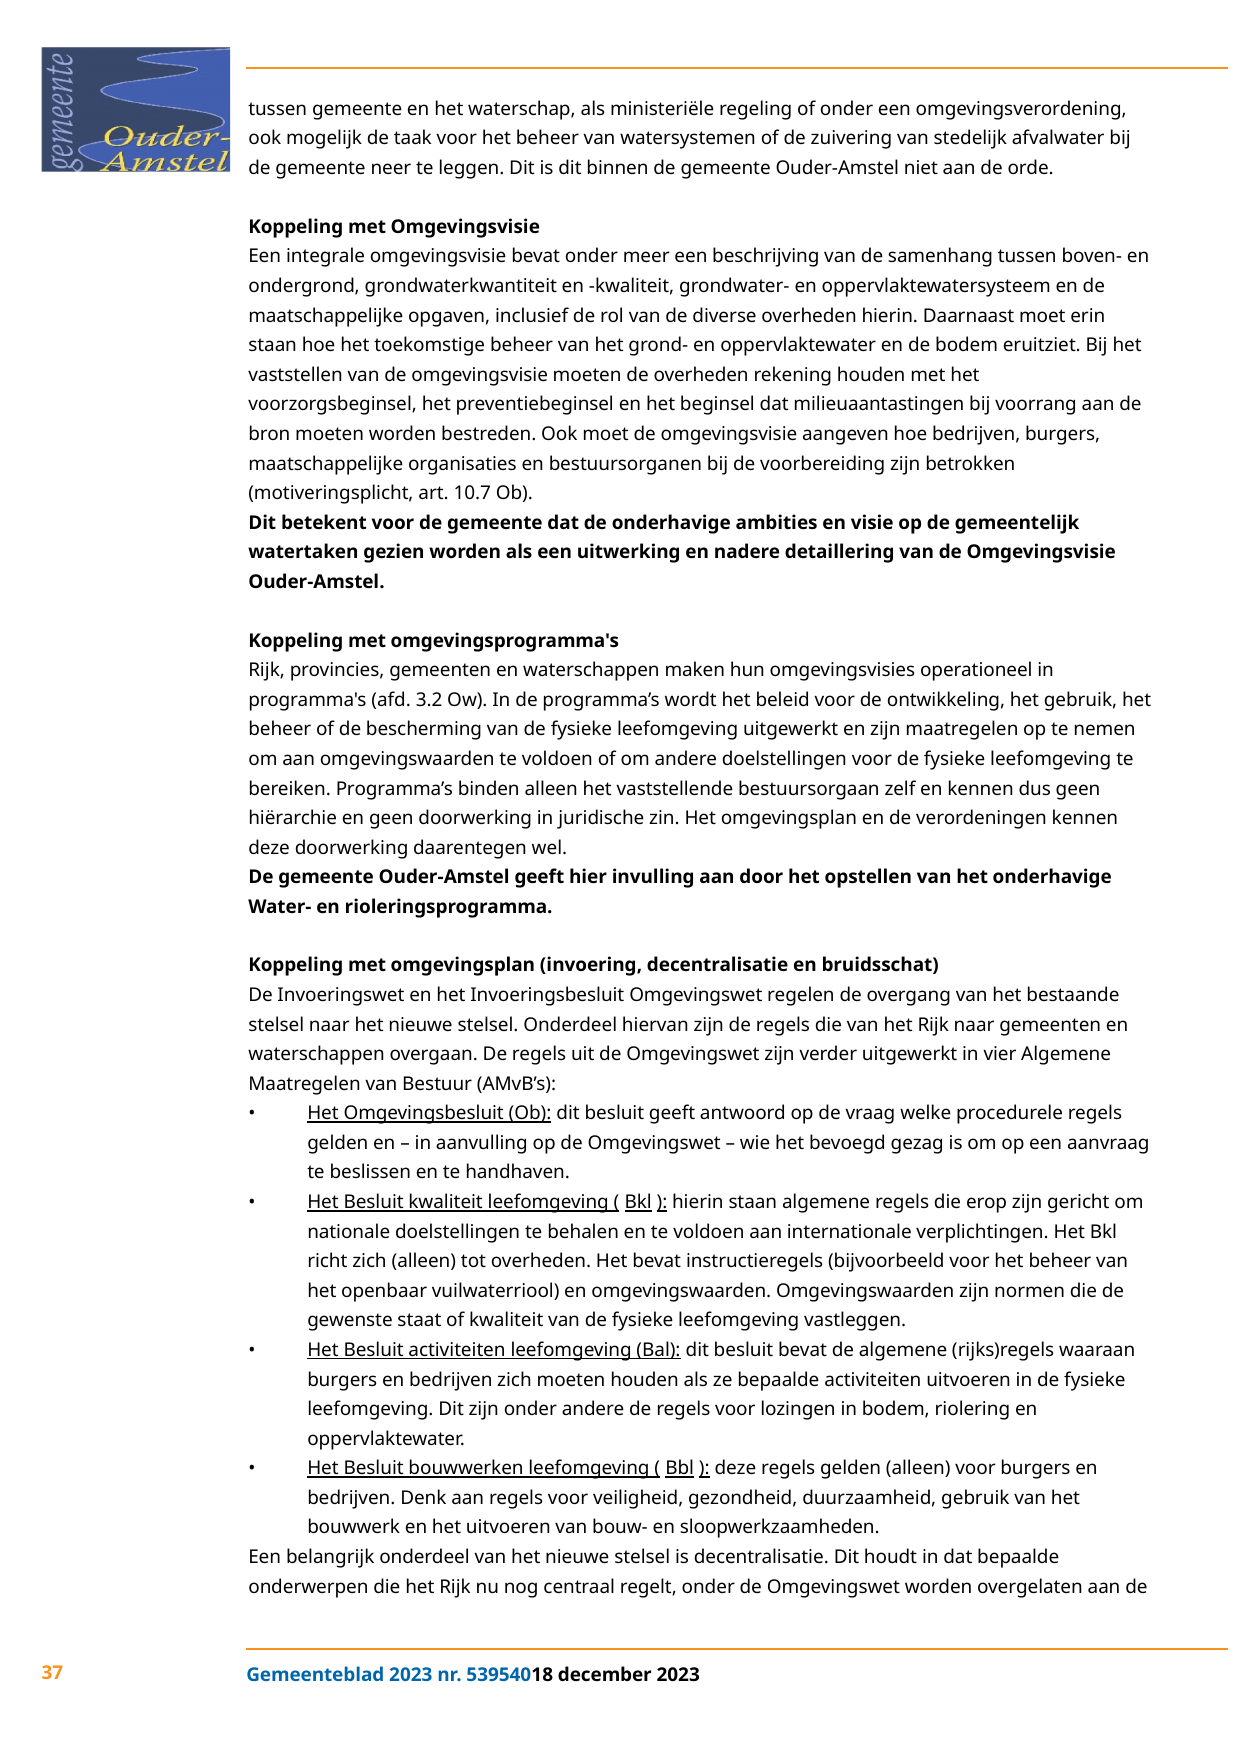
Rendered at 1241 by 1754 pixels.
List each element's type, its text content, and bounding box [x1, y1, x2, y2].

picture [41, 47, 231, 172]
table_header Dit betekent voor de gemeente dat de onderhavige ambities en visie op de gemeentelijk watertaken gezien worden als een uitwerking en nadere detaillering van de Omgevingsvisie Ouder-Amstel. [248, 509, 1152, 594]
table_header De gemeente Ouder-Amstel geeft hier invulling aan door het opstellen van het onderhavige Water- en rioleringsprogramma. [248, 864, 1152, 919]
text De Invoeringswet en het Invoeringsbesluit Omgevingswet regelen de overgang van het bestaande stelsel naar het nieuwe stelsel. Onderdeel hiervan zijn de regels die van het Rijk naar gemeenten en waterschappen overgaan. De regels uit de Omgevingswet zijn verder uitgewerkt in vier Algemene Maatregelen van Bestuur (AMvB’s): [248, 981, 1152, 1096]
list Het Besluit bouwwerken leefomgeving ( Bbl ): deze regels gelden (alleen) voor burgers en bedrijven. Denk aan regels voor veiligheid, gezondheid, duurzaamheid, gebruik van het bouwwerk en het uitvoeren van bouw- en sloopwerkzaamheden. [248, 1454, 1152, 1539]
text Koppeling met Omgevingsvisie [248, 213, 1152, 239]
list Het Omgevingsbesluit (Ob): dit besluit geeft antwoord op de vraag welke procedurele regels gelden en – in aanvulling op de Omgevingswet – wie het bevoegd gezag is om op een aanvraag te beslissen en te handhaven. [248, 1099, 1152, 1184]
text Een belangrijk onderdeel van het nieuwe stelsel is decentralisatie. Dit houdt in dat bepaalde onderwerpen die het Rijk nu nog centraal regelt, onder de Omgevingswet worden overgelaten aan de [248, 1543, 1152, 1599]
text Rijk, provincies, gemeenten en waterschappen maken hun omgevingsvisies operationeel in programma's (afd. 3.2 Ow). In de programma’s wordt het beleid voor de ontwikkeling, het gebruik, het beheer of de bescherming van de fysieke leefomgeving uitgewerkt en zijn maatregelen op te nemen om aan omgevingswaarden te voldoen of om andere doelstellingen voor de fysieke leefomgeving te bereiken. Programma’s binden alleen het vaststellende bestuursorgaan zelf en kennen dus geen hiërarchie en geen doorwerking in juridische zin. Het omgevingsplan en de verordeningen kennen deze doorwerking daarentegen wel. [248, 656, 1152, 859]
list Het Besluit activiteiten leefomgeving (Bal): dit besluit bevat de algemene (rijks)regels waaraan burgers en bedrijven zich moeten houden als ze bepaalde activiteiten uitvoeren in de fysieke leefomgeving. Dit zijn onder andere de regels voor lozingen in bodem, riolering en oppervlaktewater. [248, 1336, 1152, 1451]
text tussen gemeente en het waterschap, als ministeriële regeling of onder een omgevingsverordening, ook mogelijk de taak voor het beheer van watersystemen of de zuivering van stedelijk afvalwater bij de gemeente neer te leggen. Dit is dit binnen de gemeente Ouder-Amstel niet aan de orde. [248, 95, 1152, 180]
text Koppeling met omgevingsprogramma's [248, 627, 1152, 652]
list Het Besluit kwaliteit leefomgeving ( Bkl ): hierin staan algemene regels die erop zijn gericht om nationale doelstellingen te behalen en te voldoen aan internationale verplichtingen. Het Bkl richt zich (alleen) tot overheden. Het bevat instructieregels (bijvoorbeeld voor het beheer van het openbaar vuilwaterriool) en omgevingswaarden. Omgevingswaarden zijn normen die de gewenste staat of kwaliteit van de fysieke leefomgeving vastleggen. [248, 1188, 1152, 1332]
text Koppeling met omgevingsplan (invoering, decentralisatie en bruidsschat) [248, 952, 1152, 977]
text Een integrale omgevingsvisie bevat onder meer een beschrijving van de samenhang tussen boven- en ondergrond, grondwaterkwantiteit en -kwaliteit, grondwater- en oppervlaktewatersysteem en de maatschappelijke opgaven, inclusief de rol van de diverse overheden hierin. Daarnaast moet erin staan hoe het toekomstige beheer van het grond- en oppervlaktewater en de bodem eruitziet. Bij het vaststellen van de omgevingsvisie moeten de overheden rekening houden met het voorzorgsbeginsel, het preventiebeginsel en het beginsel dat milieuaantastingen bij voorrang aan de bron moeten worden bestreden. Ook moet de omgevingsvisie aangeven hoe bedrijven, burgers, maatschappelijke organisaties en bestuursorganen bij de voorbereiding zijn betrokken (motiveringsplicht, art. 10.7 Ob). [248, 243, 1152, 505]
